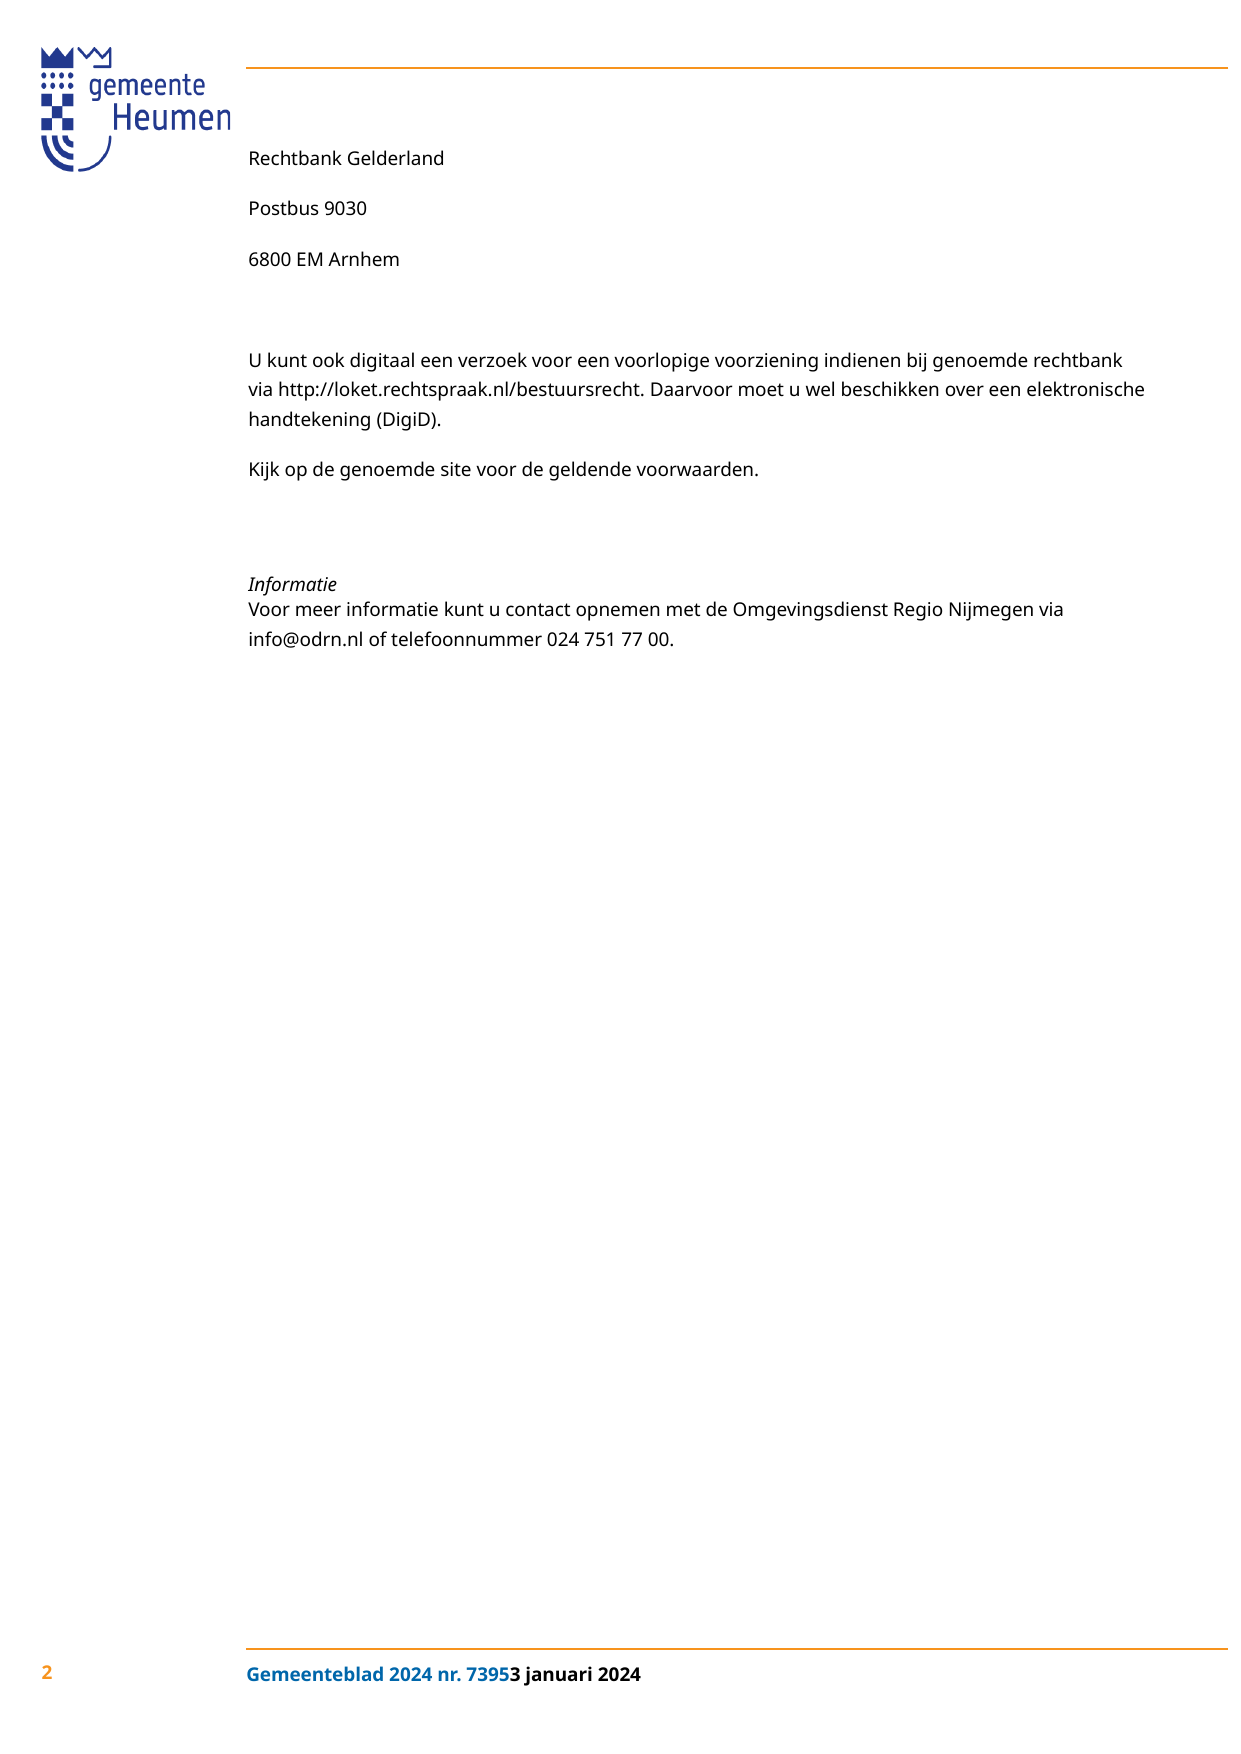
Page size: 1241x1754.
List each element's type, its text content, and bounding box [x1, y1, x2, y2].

text U kunt ook digitaal een verzoek voor een voorlopige voorziening indienen bij genoemde rechtbank via http://loket.rechtspraak.nl/bestuursrecht. Daarvoor moet u wel beschikken over een elektronische handtekening (DigiD). [248, 347, 1152, 432]
text Voor meer informatie kunt u contact opnemen met de Omgevingsdienst Regio Nijmegen via info@odrn.nl of telefoonnummer 024 751 77 00. [248, 597, 1152, 652]
text Rechtbank Gelderland [248, 145, 1152, 171]
text 6800 EM Arnhem [248, 246, 1152, 272]
text Informatie [248, 571, 1152, 597]
text Kijk op de genoemde site voor de geldende voorwaarden. [248, 456, 1152, 482]
picture [41, 47, 231, 172]
text Postbus 9030 [248, 196, 1152, 221]
